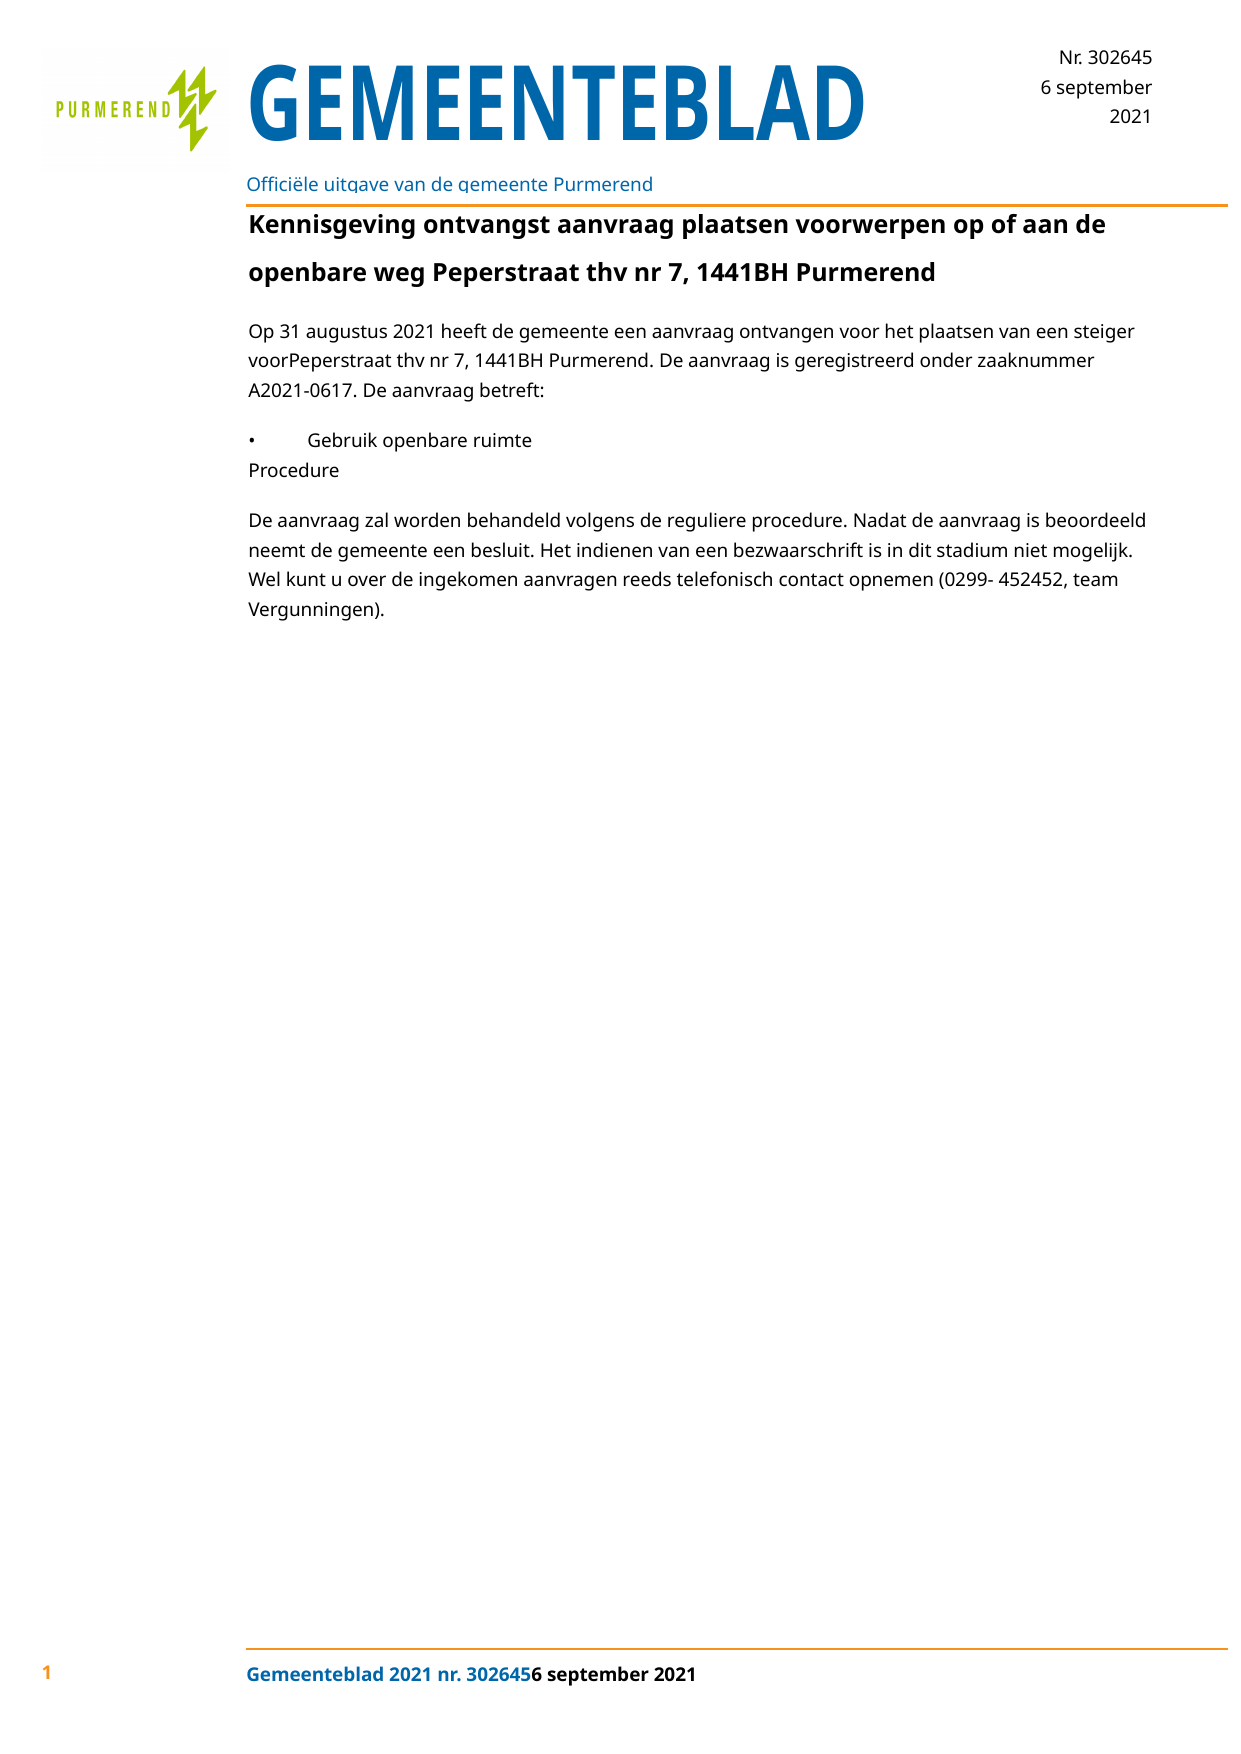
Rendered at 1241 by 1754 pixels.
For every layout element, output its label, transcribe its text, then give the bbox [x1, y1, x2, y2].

text Procedure [248, 457, 1152, 483]
list Gebruik openbare ruimte [248, 427, 1152, 453]
text Op 31 augustus 2021 heeft de gemeente een aanvraag ontvangen voor het plaatsen van een steiger voorPeperstraat thv nr 7, 1441BH Purmerend. De aanvraag is geregistreerd onder zaaknummer A2021-0617. De aanvraag betreft: [248, 318, 1152, 403]
picture [41, 47, 231, 172]
text Kennisgeving ontvangst aanvraag plaatsen voorwerpen op of aan de openbare weg Peperstraat thv nr 7, 1441BH Purmerend [248, 207, 1152, 288]
text De aanvraag zal worden behandeld volgens de reguliere procedure. Nadat de aanvraag is beoordeeld neemt de gemeente een besluit. Het indienen van een bezwaarschrift is in dit stadium niet mogelijk. Wel kunt u over de ingekomen aanvragen reeds telefonisch contact opnemen (0299- 452452, team Vergunningen). [248, 507, 1152, 622]
